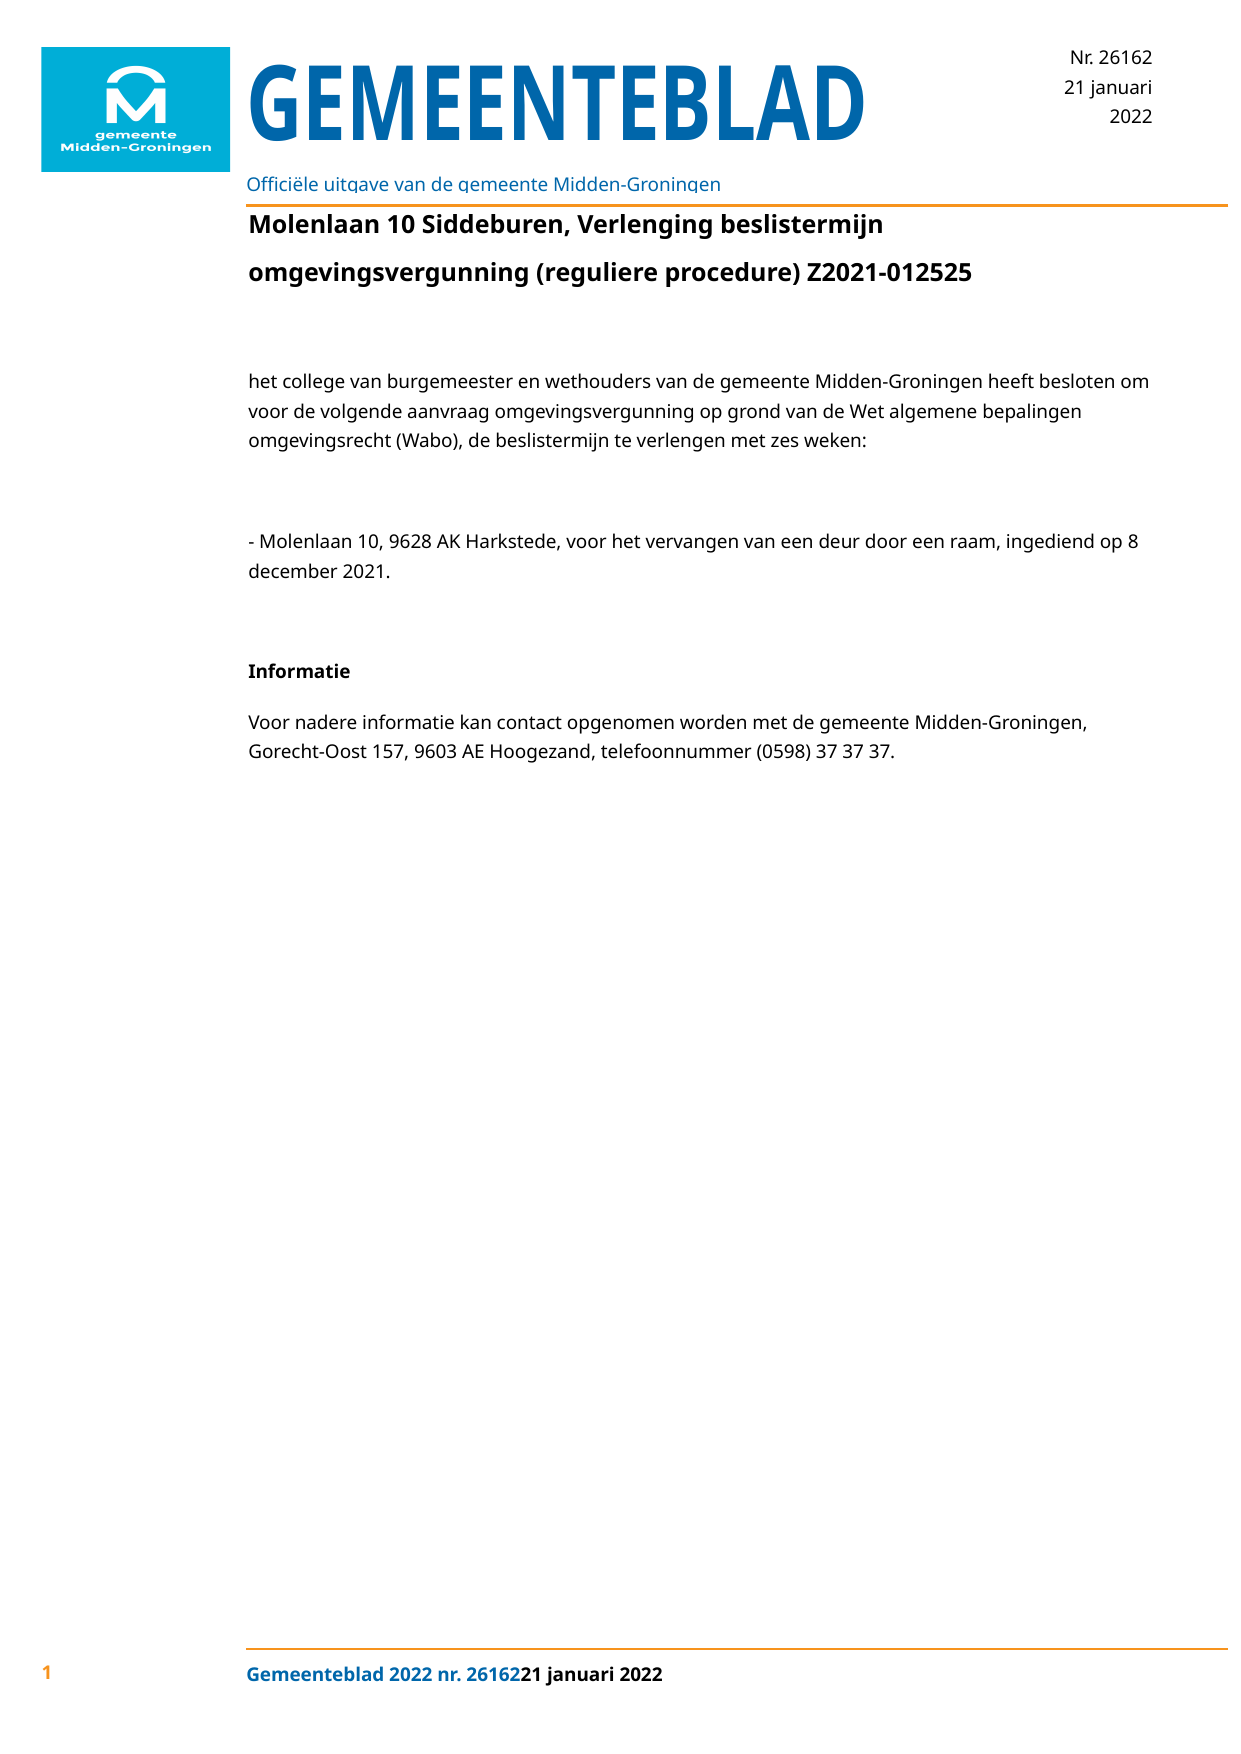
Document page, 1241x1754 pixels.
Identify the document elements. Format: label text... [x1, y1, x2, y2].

picture [184, 146, 190, 153]
picture [108, 66, 164, 82]
picture [107, 89, 165, 122]
text - Molenlaan 10, 9628 AK Harkstede, voor het vervangen van een deur door een raam, ingediend op 8 december 2021. [248, 528, 1152, 584]
text het college van burgemeester en wethouders van de gemeente Midden-Groningen heeft besloten om voor de volgende aanvraag omgevingsvergunning op grond van de Wet algemene bepalingen omgevingsrecht (Wabo), de beslistermijn te verlengen met zes weken: [248, 368, 1152, 453]
text Molenlaan 10 Siddeburen, Verlenging beslistermijn omgevingsvergunning (reguliere procedure) Z2021-012525 [248, 207, 1152, 288]
text Informatie [248, 659, 1152, 684]
text Voor nadere informatie kan contact opgenomen worden met de gemeente Midden-Groningen, Gorecht-Oost 157, 9603 AE Hoogezand, telefoonnummer (0598) 37 37 37. [248, 709, 1152, 764]
